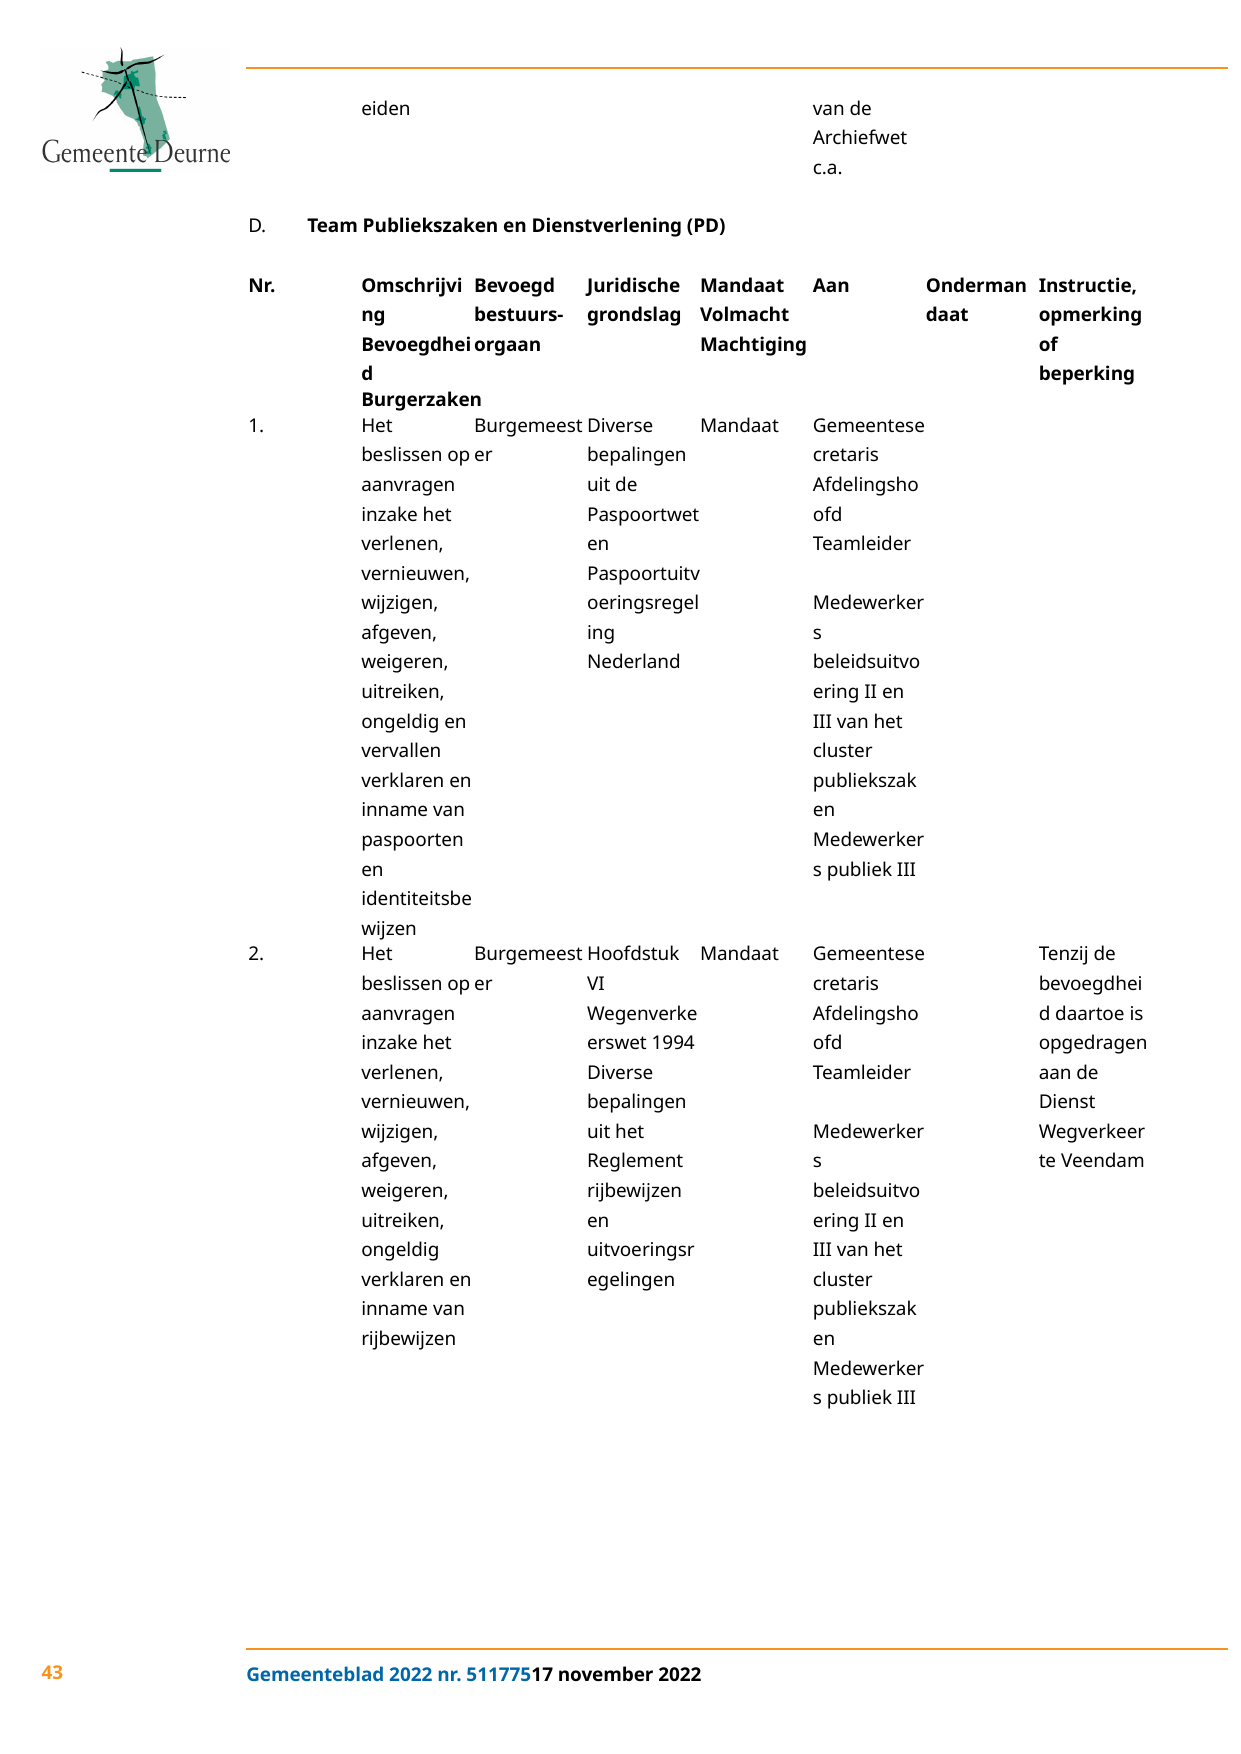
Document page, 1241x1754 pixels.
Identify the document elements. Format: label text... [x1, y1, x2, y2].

table_cell Hoofdstuk VI Wegenverkeerswet 1994 Diverse bepalingen uit het Reglement rijbewijzen en uitvoeringsregelingen [587, 941, 700, 1410]
table_cell Het beslissen op aanvragen inzake het verlenen, vernieuwen, wijzigen, afgeven, weigeren, uitreiken, ongeldig en vervallen verklaren en inname van paspoorten en identiteitsbewijzen [361, 412, 474, 941]
table_cell Mandaat [700, 412, 813, 941]
table_cell [1039, 95, 1152, 180]
table_cell Burgerzaken [361, 386, 1152, 412]
table_cell [926, 941, 1038, 1410]
table_cell Het beslissen op aanvragen inzake het verlenen, vernieuwen, wijzigen, afgeven, weigeren, uitreiken, ongeldig verklaren en inname van rijbewijzen [361, 941, 474, 1410]
table_cell [1039, 412, 1152, 941]
table_cell [926, 95, 1038, 180]
table_header Ondermandaat [926, 272, 1038, 386]
table_header Aan [813, 272, 926, 386]
table_cell Diverse bepalingen uit de Paspoortwet en Paspoortuitvoeringsregeling Nederland [587, 412, 700, 941]
table_cell Mandaat [700, 941, 813, 1410]
table_header Omschrijving Bevoegdheid [361, 272, 474, 386]
picture [41, 47, 231, 172]
table_cell [700, 95, 813, 180]
table_cell van de Archiefwet c.a. [813, 95, 926, 180]
list Team Publiekszaken en Dienstverlening (PD) [248, 212, 1152, 238]
table_cell Tenzij de bevoegdheid daartoe is opgedragen aan de Dienst Wegverkeer te Veendam [1039, 941, 1152, 1410]
table_cell [248, 95, 361, 180]
table_header Nr. [248, 272, 361, 386]
table_header Bevoegd bestuurs-orgaan [474, 272, 587, 386]
table_cell [926, 412, 1038, 941]
table_cell 2. [248, 941, 361, 1410]
table_header Mandaat Volmacht Machtiging [700, 272, 813, 386]
table_cell 1. [248, 412, 361, 941]
table_cell eiden [361, 95, 474, 180]
table_cell Burgemeester [474, 412, 587, 941]
table_cell Burgemeester [474, 941, 587, 1410]
table_cell Gemeentesecretaris Afdelingshoofd Teamleider Medewerkers beleidsuitvoering II en III van het cluster publiekszaken Medewerkers publiek III [813, 941, 926, 1410]
table_cell [474, 95, 587, 180]
table_header Instructie, opmerking of beperking [1039, 272, 1152, 386]
table_cell [587, 95, 700, 180]
table_header Juridische grondslag [587, 272, 700, 386]
table_cell Gemeentesecretaris Afdelingshoofd Teamleider Medewerkers beleidsuitvoering II en III van het cluster publiekszaken Medewerkers publiek III [813, 412, 926, 941]
table_cell [248, 386, 361, 412]
